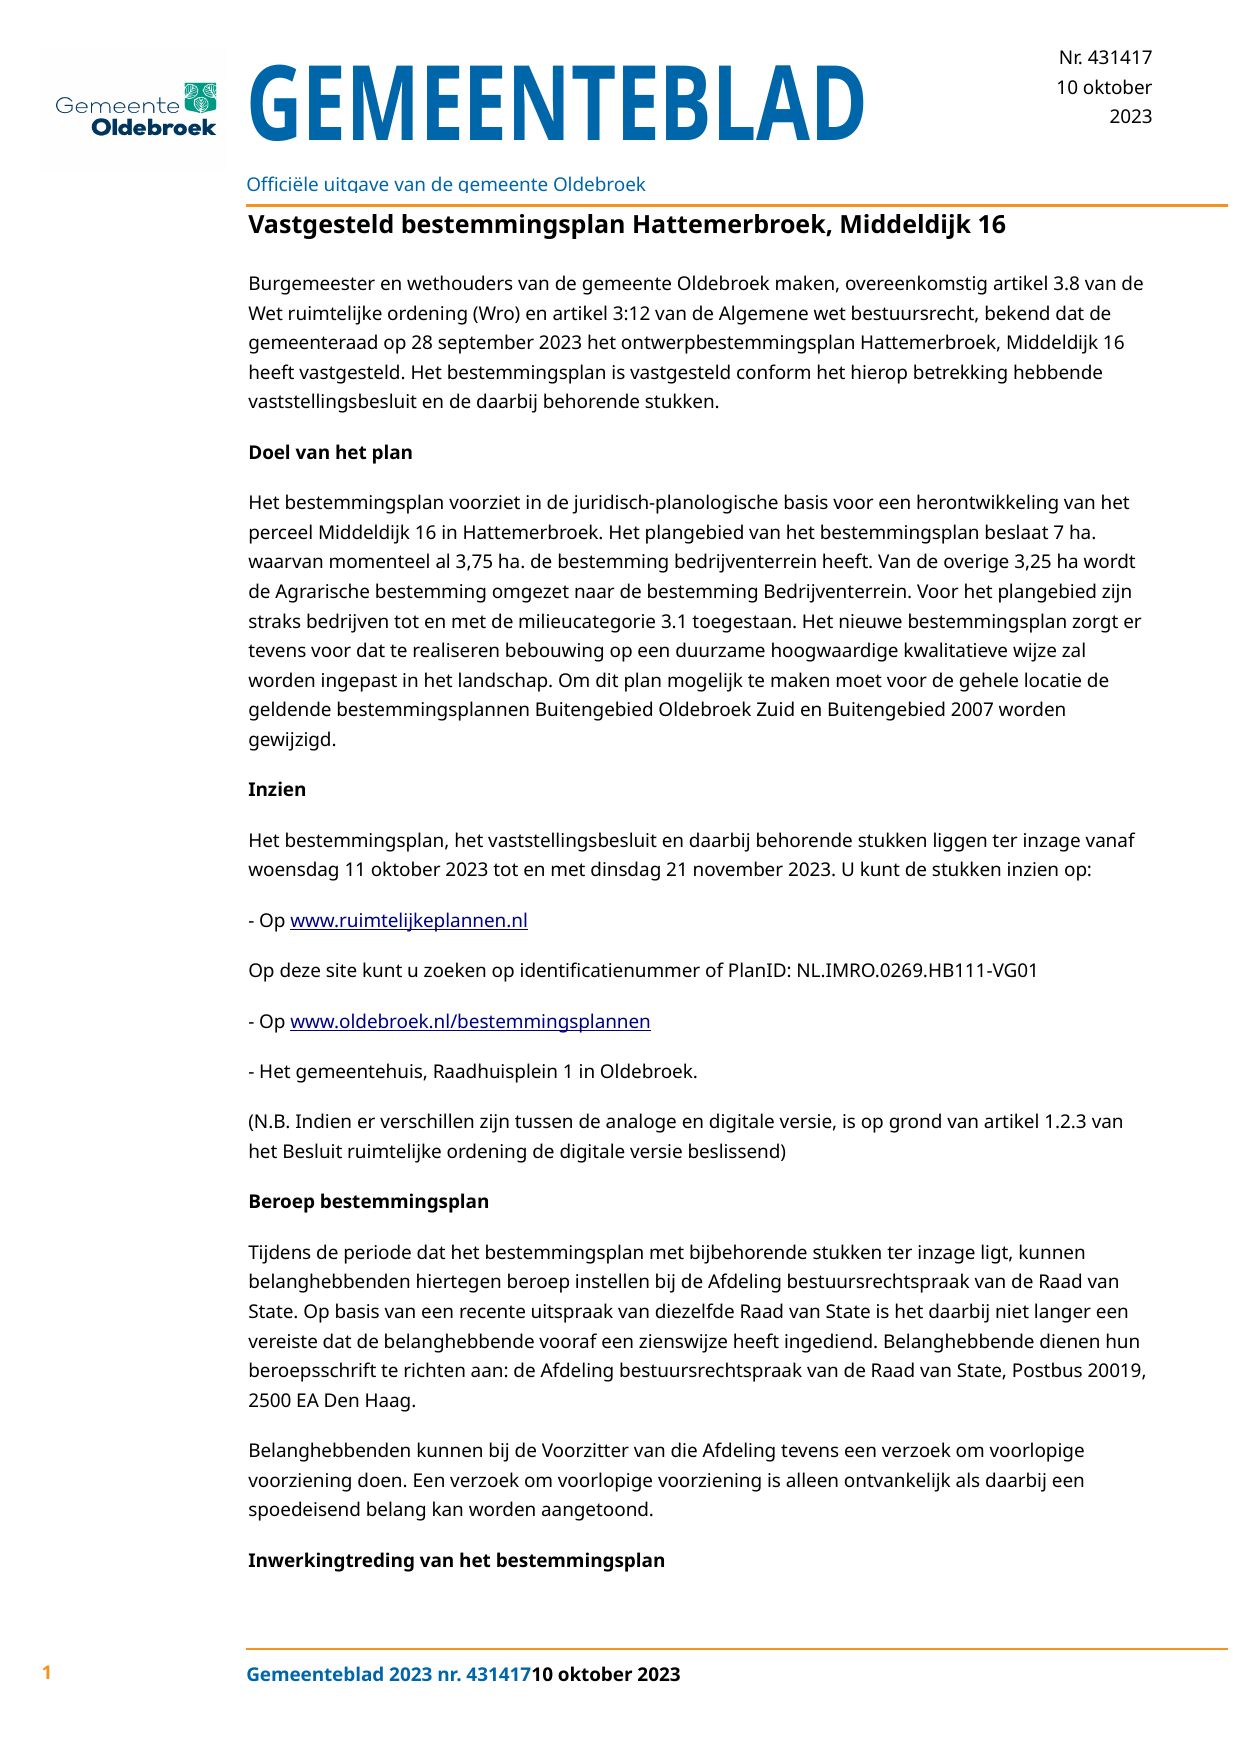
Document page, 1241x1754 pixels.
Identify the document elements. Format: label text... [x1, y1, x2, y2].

text Inzien [248, 777, 1152, 802]
text Tijdens de periode dat het bestemmingsplan met bijbehorende stukken ter inzage ligt, kunnen belanghebbenden hiertegen beroep instellen bij de Afdeling bestuursrechtspraak van de Raad van State. Op basis van een recente uitspraak van diezelfde Raad van State is het daarbij niet langer een vereiste dat de belanghebbende vooraf een zienswijze heeft ingediend. Belanghebbende dienen hun beroepsschrift te richten aan: de Afdeling bestuursrechtspraak van de Raad van State, Postbus 20019, 2500 EA Den Haag. [248, 1239, 1152, 1413]
text - Het gemeentehuis, Raadhuisplein 1 in Oldebroek. [248, 1058, 1152, 1084]
text - Op www.ruimtelijkeplannen.nl [248, 907, 1152, 933]
text Op deze site kunt u zoeken op identificatienummer of PlanID: NL.IMRO.0269.HB111-VG01 [248, 957, 1152, 983]
text Belanghebbenden kunnen bij de Voorzitter van die Afdeling tevens een verzoek om voorlopige voorziening doen. Een verzoek om voorlopige voorziening is alleen ontvankelijk als daarbij een spoedeisend belang kan worden aangetoond. [248, 1437, 1152, 1522]
text Vastgesteld bestemmingsplan Hattemerbroek, Middeldijk 16 [248, 207, 1152, 241]
text - Op www.oldebroek.nl/bestemmingsplannen [248, 1008, 1152, 1033]
text Beroep bestemmingsplan [248, 1189, 1152, 1214]
text Het bestemmingsplan voorziet in de juridisch-planologische basis voor een herontwikkeling van het perceel Middeldijk 16 in Hattemerbroek. Het plangebied van het bestemmingsplan beslaat 7 ha. waarvan momenteel al 3,75 ha. de bestemming bedrijventerrein heeft. Van de overige 3,25 ha wordt de Agrarische bestemming omgezet naar de bestemming Bedrijventerrein. Voor het plangebied zijn straks bedrijven tot en met de milieucategorie 3.1 toegestaan. Het nieuwe bestemmingsplan zorgt er tevens voor dat te realiseren bebouwing op een duurzame hoogwaardige kwalitatieve wijze zal worden ingepast in het landschap. Om dit plan mogelijk te maken moet voor de gehele locatie de geldende bestemmingsplannen Buitengebied Oldebroek Zuid en Buitengebied 2007 worden gewijzigd. [248, 489, 1152, 752]
text Burgemeester en wethouders van de gemeente Oldebroek maken, overeenkomstig artikel 3.8 van de Wet ruimtelijke ordening (Wro) en artikel 3:12 van de Algemene wet bestuursrecht, bekend dat de gemeenteraad op 28 september 2023 het ontwerpbestemmingsplan Hattemerbroek, Middeldijk 16 heeft vastgesteld. Het bestemmingsplan is vastgesteld conform het hierop betrekking hebbende vaststellingsbesluit en de daarbij behorende stukken. [248, 270, 1152, 414]
text Het bestemmingsplan, het vaststellingsbesluit en daarbij behorende stukken liggen ter inzage vanaf woensdag 11 oktober 2023 tot en met dinsdag 21 november 2023. U kunt de stukken inzien op: [248, 827, 1152, 882]
text Doel van het plan [248, 439, 1152, 465]
text Inwerkingtreding van het bestemmingsplan [248, 1547, 1152, 1573]
text (N.B. Indien er verschillen zijn tussen de analoge en digitale versie, is op grond van artikel 1.2.3 van het Besluit ruimtelijke ordening de digitale versie beslissend) [248, 1109, 1152, 1164]
picture [41, 47, 231, 172]
